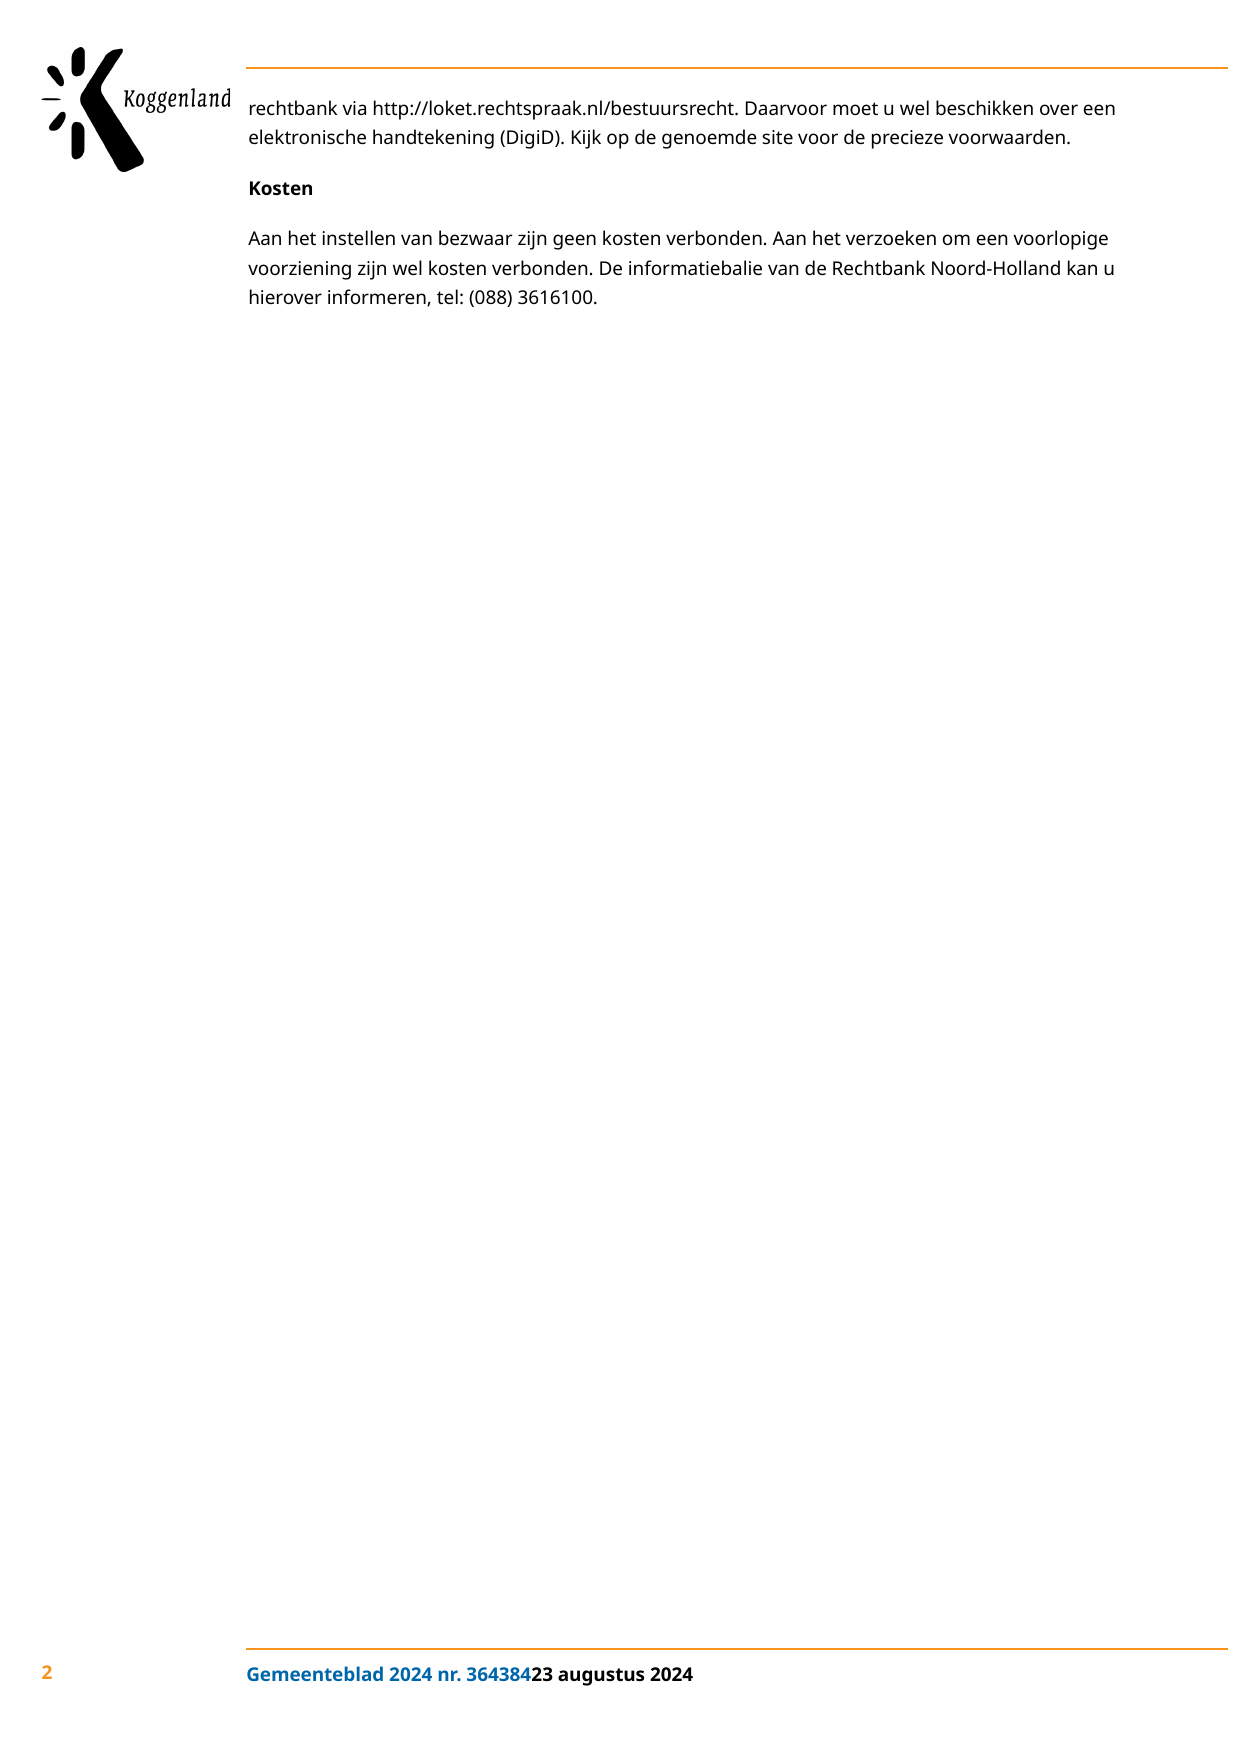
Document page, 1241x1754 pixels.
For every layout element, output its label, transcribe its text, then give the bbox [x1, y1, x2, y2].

text Aan het instellen van bezwaar zijn geen kosten verbonden. Aan het verzoeken om een voorlopige voorziening zijn wel kosten verbonden. De informatiebalie van de Rechtbank Noord-Holland kan u hierover informeren, tel: (088) 3616100. [248, 225, 1152, 310]
text Kosten [248, 175, 1152, 201]
picture [41, 47, 231, 172]
text rechtbank via http://loket.rechtspraak.nl/bestuursrecht. Daarvoor moet u wel beschikken over een elektronische handtekening (DigiD). Kijk op de genoemde site voor de precieze voorwaarden. [248, 95, 1152, 150]
